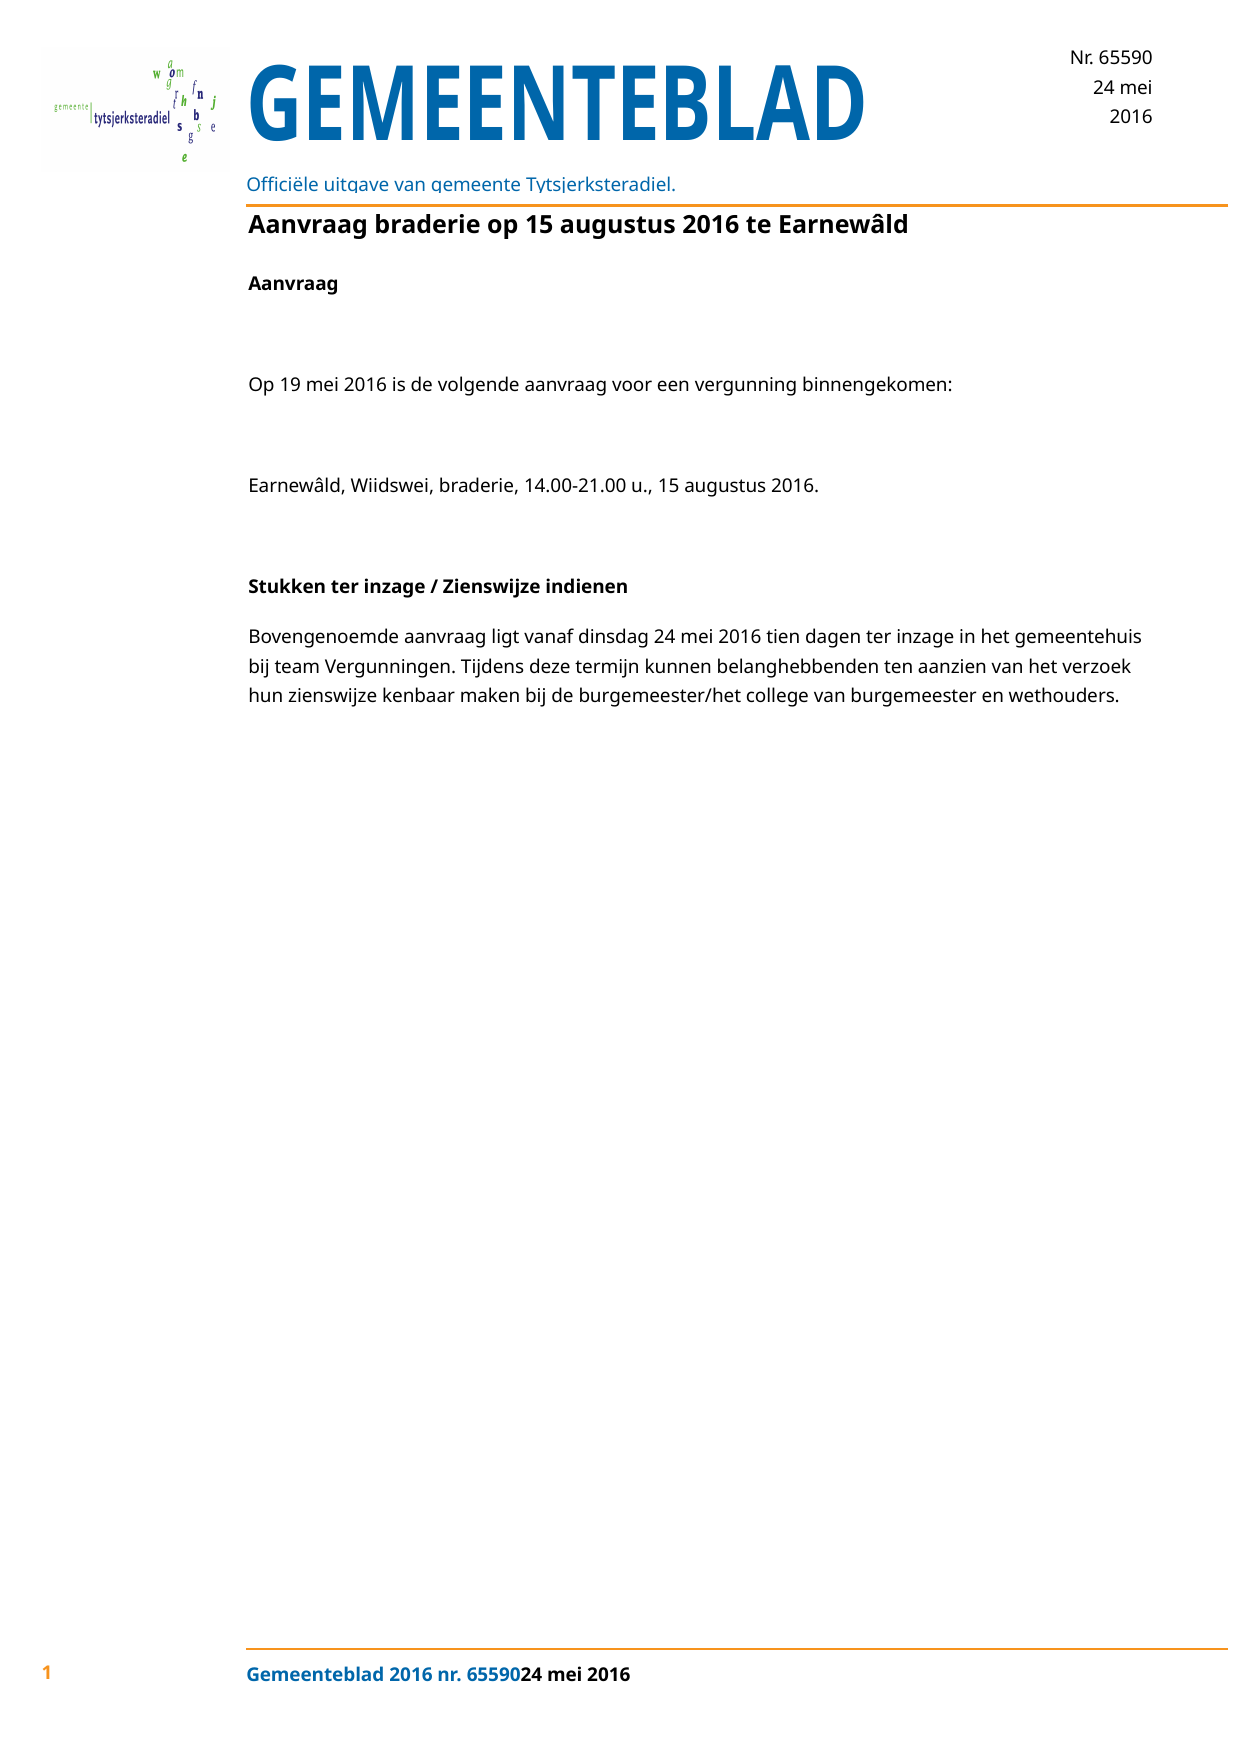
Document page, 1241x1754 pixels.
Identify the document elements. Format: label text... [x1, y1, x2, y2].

text Bovengenoemde aanvraag ligt vanaf dinsdag 24 mei 2016 tien dagen ter inzage in het gemeentehuis bij team Vergunningen. Tijdens deze termijn kunnen belanghebbenden ten aanzien van het verzoek hun zienswijze kenbaar maken bij de burge­meester/het college van burgemeester en wethouders. [248, 623, 1152, 708]
text Aanvraag [248, 270, 1152, 296]
text Earnewâld, Wiidswei, braderie, 14.00-21.00 u., 15 augustus 2016. [248, 472, 1152, 498]
picture [41, 47, 231, 172]
text Stukken ter inzage / Zienswijze indienen [248, 573, 1152, 598]
text Aanvraag braderie op 15 augustus 2016 te Earnewâld [248, 207, 1152, 241]
text Op 19 mei 2016 is de volgende aanvraag voor een vergunning binnengekomen: [248, 371, 1152, 397]
